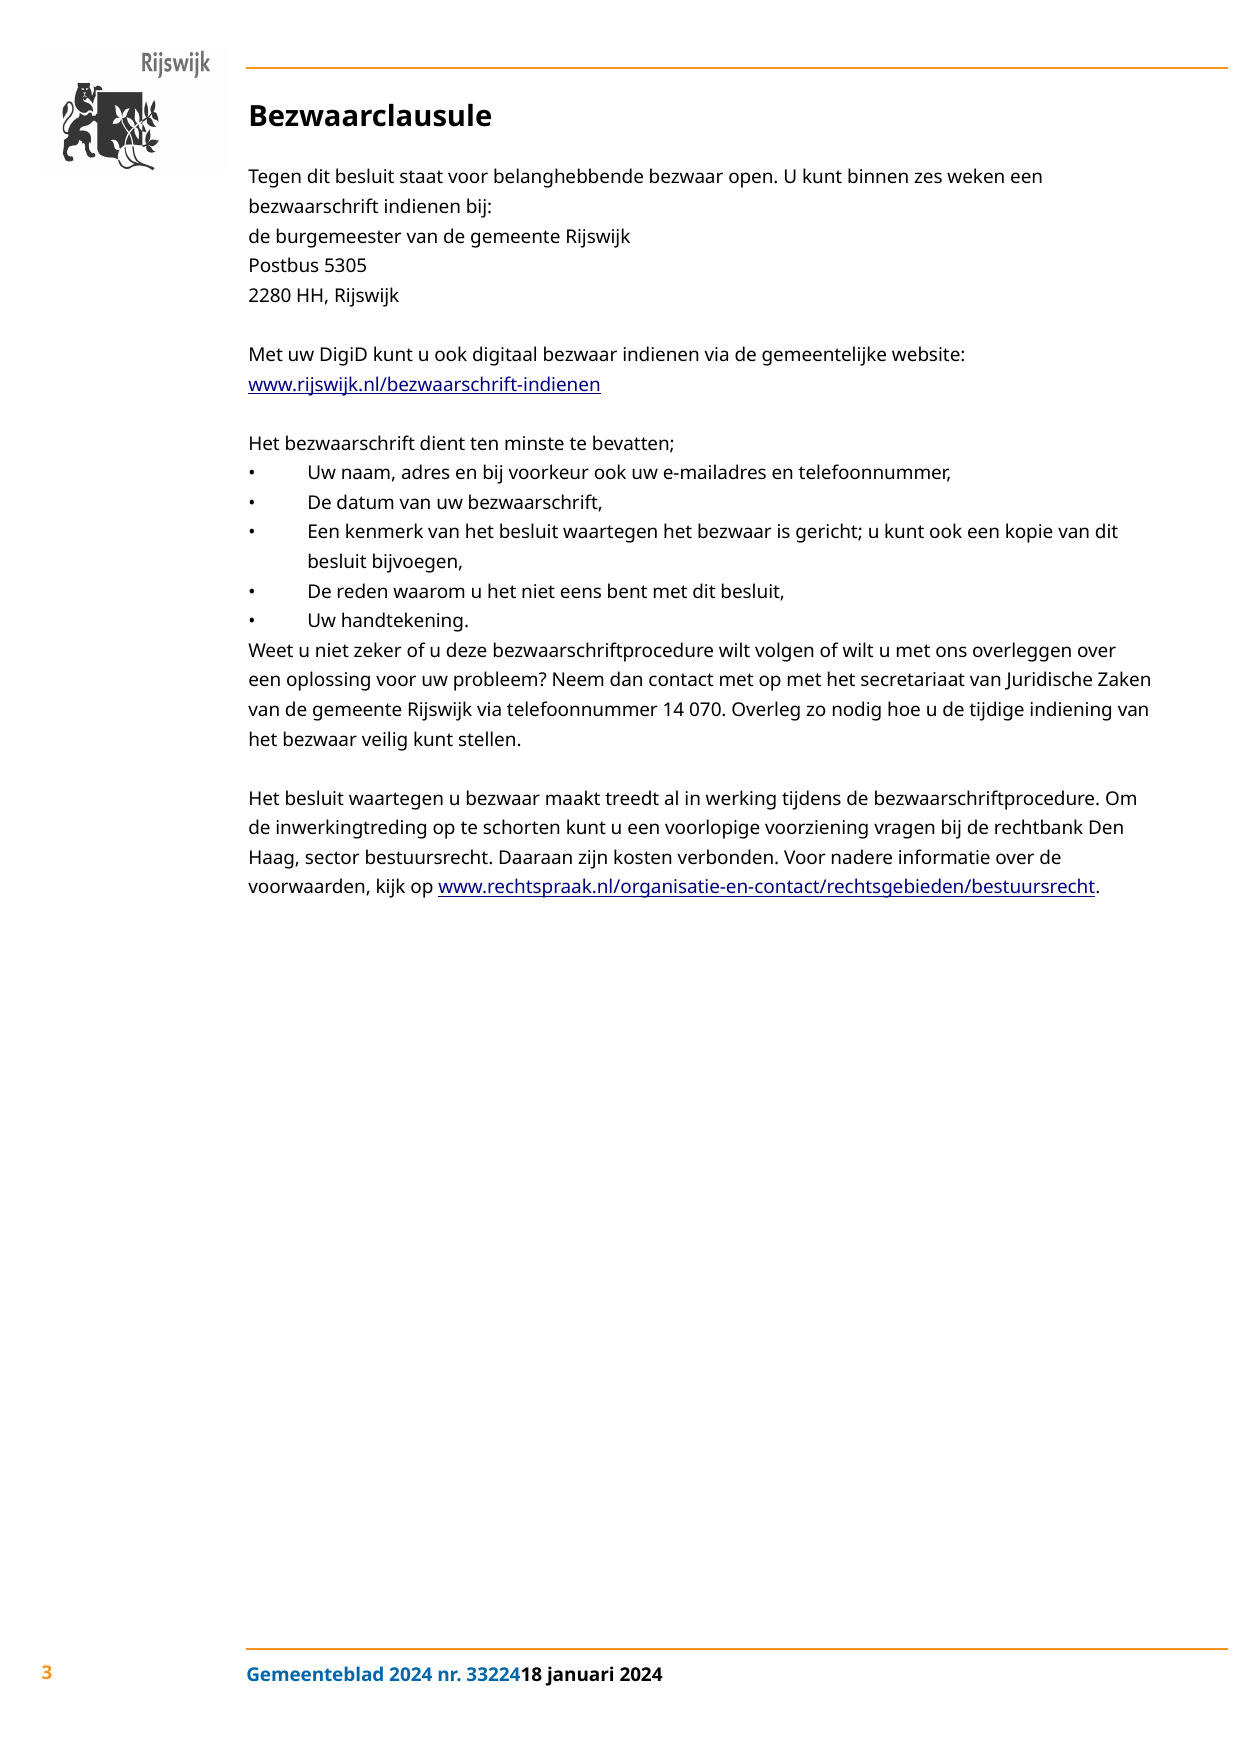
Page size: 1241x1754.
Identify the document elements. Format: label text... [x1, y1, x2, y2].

text Weet u niet zeker of u deze bezwaarschriftprocedure wilt volgen of wilt u met ons overleggen over een oplossing voor uw probleem? Neem dan contact met op met het secretariaat van Juridische Zaken van de gemeente Rijswijk via telefoonnummer 14 070. Overleg zo nodig hoe u de tijdige indiening van het bezwaar veilig kunt stellen. [248, 637, 1152, 751]
text Het besluit waartegen u bezwaar maakt treedt al in werking tijdens de bezwaarschriftprocedure. Om de inwerkingtreding op te schorten kunt u een voorlopige voorziening vragen bij de rechtbank Den Haag, sector bestuursrecht. Daaraan zijn kosten verbonden. Voor nadere informatie over de voorwaarden, kijk op www.rechtspraak.nl/organisatie-en-contact/rechtsgebieden/bestuursrecht. [248, 785, 1152, 899]
list Uw handtekening. [248, 607, 1152, 633]
list De reden waarom u het niet eens bent met dit besluit, [248, 578, 1152, 603]
text Met uw DigiD kunt u ook digitaal bezwaar indienen via de gemeentelijke website: www.rijswijk.nl/bezwaarschrift-indienen [248, 341, 1152, 396]
text 2280 HH, Rijswijk [248, 282, 1152, 308]
text Postbus 5305 [248, 252, 1152, 278]
list Uw naam, adres en bij voorkeur ook uw e-mailadres en telefoonnummer, [248, 459, 1152, 485]
picture [41, 47, 231, 172]
text Bezwaarclausule [248, 95, 1152, 134]
list Een kenmerk van het besluit waartegen het bezwaar is gericht; u kunt ook een kopie van dit besluit bijvoegen, [248, 519, 1152, 574]
list De datum van uw bezwaarschrift, [248, 489, 1152, 515]
text de burgemeester van de gemeente Rijswijk [248, 223, 1152, 248]
text Het bezwaarschrift dient ten minste te bevatten; [248, 430, 1152, 456]
text Tegen dit besluit staat voor belanghebbende bezwaar open. U kunt binnen zes weken een bezwaarschrift indienen bij: [248, 164, 1152, 219]
